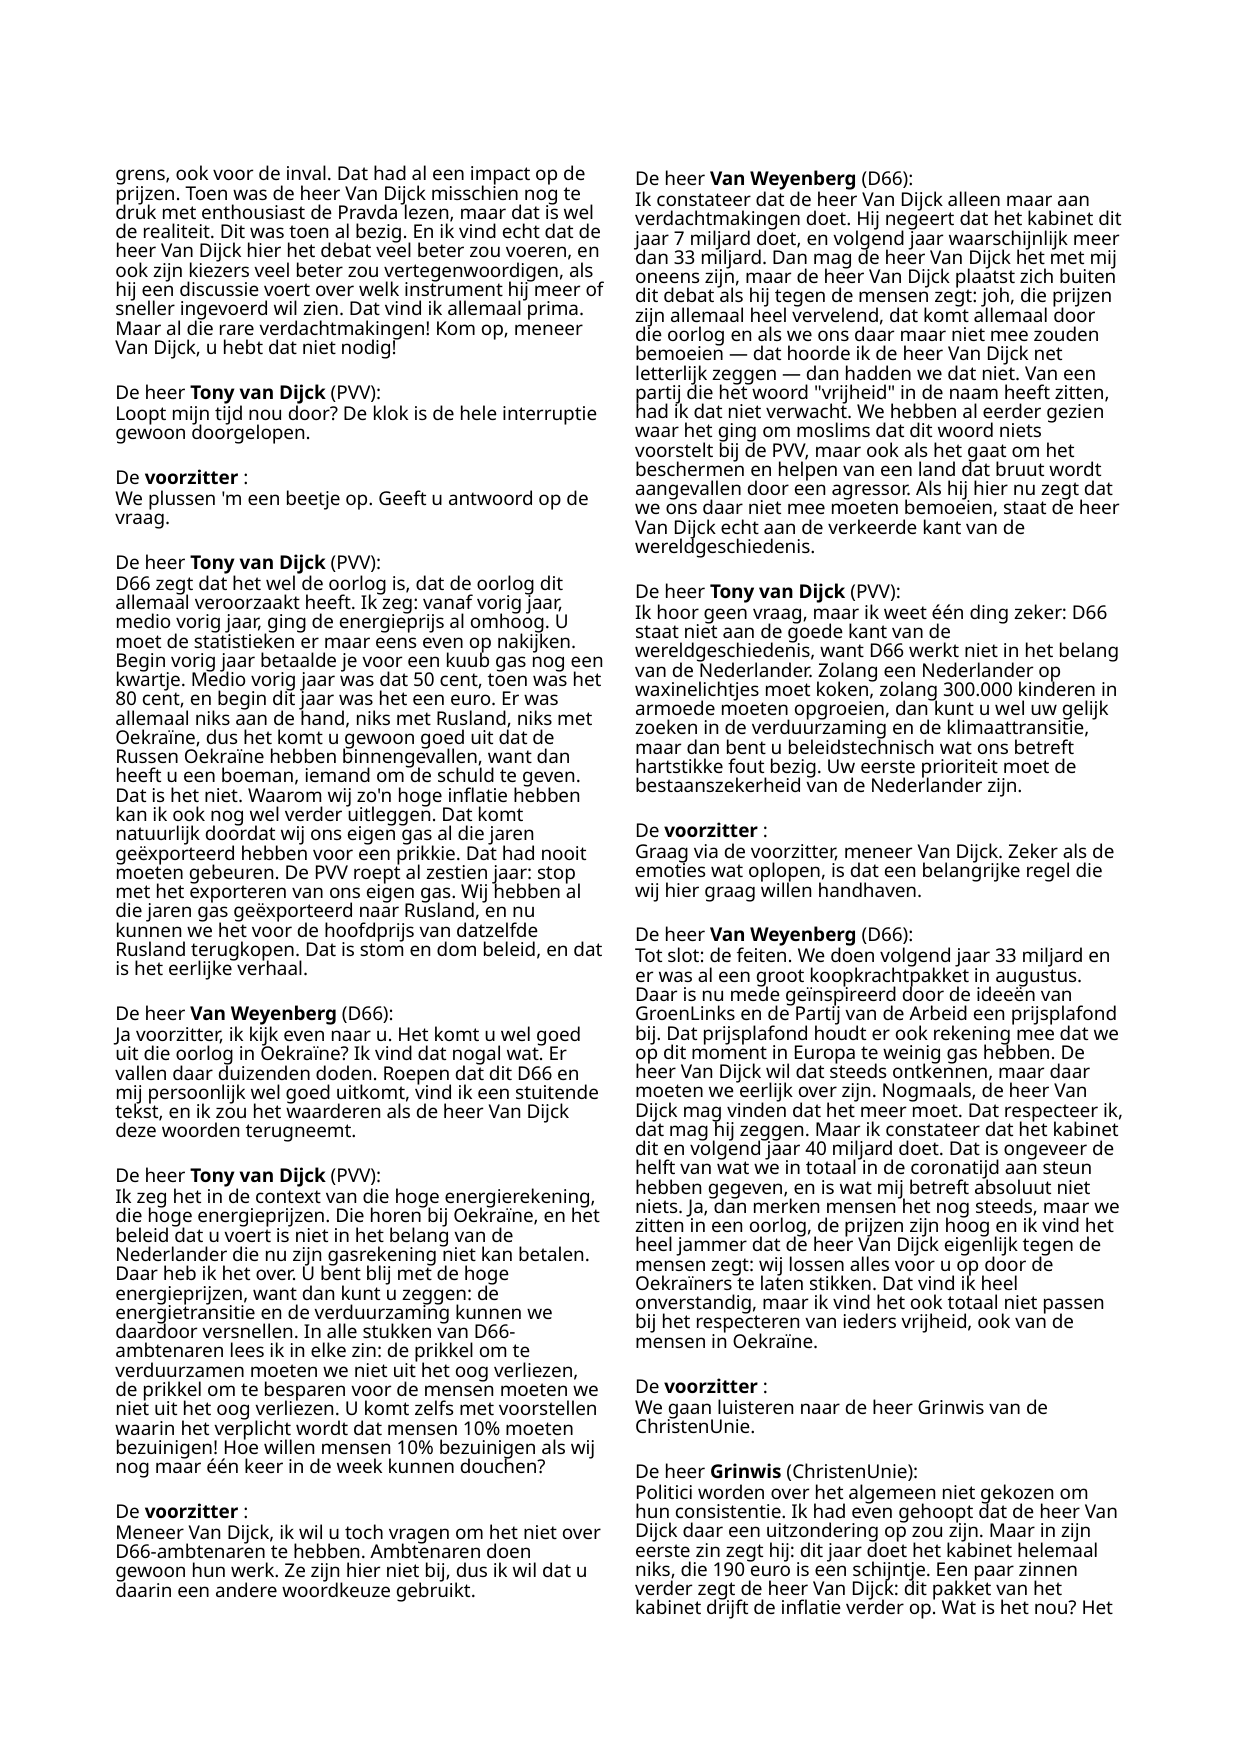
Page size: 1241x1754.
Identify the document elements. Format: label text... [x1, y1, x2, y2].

text Meneer Van Dijck, ik wil u toch vragen om het niet over D66-ambtenaren te hebben. Ambtenaren doen gewoon hun werk. Ze zijn hier niet bij, dus ik wil dat u daarin een andere woordkeuze gebruikt. [115, 1524, 605, 1601]
text Graag via de voorzitter, meneer Van Dijck. Zeker als de emoties wat oplopen, is dat een belangrijke regel die wij hier graag willen handhaven. [635, 843, 1125, 901]
text Ja voorzitter, ik kijk even naar u. Het komt u wel goed uit die oorlog in Oekraïne? Ik vind dat nogal wat. Er vallen daar duizenden doden. Roepen dat dit D66 en mij persoonlijk wel goed uitkomt, vind ik een stuitende tekst, en ik zou het waarderen als de heer Van Dijck deze woorden terugneemt. [115, 1026, 605, 1142]
text De heer Van Weyenberg (D66): [635, 922, 1125, 947]
text De heer Tony van Dijck (PVV): [115, 1162, 605, 1188]
text Ik constateer dat de heer Van Dijck alleen maar aan verdachtmakingen doet. Hij negeert dat het kabinet dit jaar 7 miljard doet, en volgend jaar waarschijnlijk meer dan 33 miljard. Dan mag de heer Van Dijck het met mij oneens zijn, maar de heer Van Dijck plaatst zich buiten dit debat als hij tegen de mensen zegt: joh, die prijzen zijn allemaal heel vervelend, dat komt allemaal door die oorlog en als we ons daar maar niet mee zouden bemoeien — dat hoorde ik de heer Van Dijck net letterlijk zeggen — dan hadden we dat niet. Van een partij die het woord "vrijheid" in de naam heeft zitten, had ik dat niet verwacht. We hebben al eerder gezien waar het ging om moslims dat dit woord niets voorstelt bij de PVV, maar ook als het gaat om het beschermen en helpen van een land dat bruut wordt aangevallen door een agressor. Als hij hier nu zegt dat we ons daar niet mee moeten bemoeien, staat de heer Van Dijck echt aan de verkeerde kant van de wereldgeschiedenis. [635, 191, 1125, 557]
text grens, ook voor de inval. Dat had al een impact op de prijzen. Toen was de heer Van Dijck misschien nog te druk met enthousiast de Pravda lezen, maar dat is wel de realiteit. Dit was toen al bezig. En ik vind echt dat de heer Van Dijck hier het debat veel beter zou voeren, en ook zijn kiezers veel beter zou vertegenwoordigen, als hij een discussie voert over welk instrument hij meer of sneller ingevoerd wil zien. Dat vind ik allemaal prima. Maar al die rare verdachtmakingen! Kom op, meneer Van Dijck, u hebt dat niet nodig! [115, 165, 605, 358]
text Loopt mijn tijd nou door? De klok is de hele interruptie gewoon doorgelopen. [115, 404, 605, 443]
text Politici worden over het algemeen niet gekozen om hun consistentie. Ik had even gehoopt dat de heer Van Dijck daar een uitzondering op zou zijn. Maar in zijn eerste zin zegt hij: dit jaar doet het kabinet helemaal niks, die 190 euro is een schijntje. Een paar zinnen verder zegt de heer Van Dijck: dit pakket van het kabinet drijft de inflatie verder op. Wat is het nou? Het [635, 1484, 1125, 1619]
text De heer Tony van Dijck (PVV): [635, 578, 1125, 604]
text D66 zegt dat het wel de oorlog is, dat de oorlog dit allemaal veroorzaakt heeft. Ik zeg: vanaf vorig jaar, medio vorig jaar, ging de energieprijs al omhoog. U moet de statistieken er maar eens even op nakijken. Begin vorig jaar betaalde je voor een kuub gas nog een kwartje. Medio vorig jaar was dat 50 cent, toen was het 80 cent, en begin dit jaar was het een euro. Er was allemaal niks aan de hand, niks met Rusland, niks met Oekraïne, dus het komt u gewoon goed uit dat de Russen Oekraïne hebben binnengevallen, want dan heeft u een boeman, iemand om de schuld te geven. Dat is het niet. Waarom wij zo'n hoge inflatie hebben kan ik ook nog wel verder uitleggen. Dat komt natuurlijk doordat wij ons eigen gas al die jaren geëxporteerd hebben voor een prikkie. Dat had nooit moeten gebeuren. De PVV roept al zestien jaar: stop met het exporteren van ons eigen gas. Wij hebben al die jaren gas geëxporteerd naar Rusland, en nu kunnen we het voor de hoofdprijs van datzelfde Rusland terugkopen. Dat is stom en dom beleid, en dat is het eerlijke verhaal. [115, 575, 605, 979]
text Ik zeg het in de context van die hoge energierekening, die hoge energieprijzen. Die horen bij Oekraïne, en het beleid dat u voert is niet in het belang van de Nederlander die nu zijn gasrekening niet kan betalen. Daar heb ik het over. U bent blij met de hoge energieprijzen, want dan kunt u zeggen: de energietransitie en de verduurzaming kunnen we daardoor versnellen. In alle stukken van D66-ambtenaren lees ik in elke zin: de prikkel om te verduurzamen moeten we niet uit het oog verliezen, de prikkel om te besparen voor de mensen moeten we niet uit het oog verliezen. U komt zelfs met voorstellen waarin het verplicht wordt dat mensen 10% moeten bezuinigen! Hoe willen mensen 10% bezuinigen als wij nog maar één keer in de week kunnen douchen? [115, 1188, 605, 1477]
text Ik hoor geen vraag, maar ik weet één ding zeker: D66 staat niet aan de goede kant van de wereldgeschiedenis, want D66 werkt niet in het belang van de Nederlander. Zolang een Nederlander op waxinelichtjes moet koken, zolang 300.000 kinderen in armoede moeten opgroeien, dan kunt u wel uw gelijk zoeken in de verduurzaming en de klimaattransitie, maar dan bent u beleidstechnisch wat ons betreft hartstikke fout bezig. Uw eerste prioriteit moet de bestaanszekerheid van de Nederlander zijn. [635, 604, 1125, 796]
text De voorzitter : [115, 464, 605, 490]
text Tot slot: de feiten. We doen volgend jaar 33 miljard en er was al een groot koopkrachtpakket in augustus. Daar is nu mede geïnspireerd door de ideeën van GroenLinks en de Partij van de Arbeid een prijsplafond bij. Dat prijsplafond houdt er ook rekening mee dat we op dit moment in Europa te weinig gas hebben. De heer Van Dijck wil dat steeds ontkennen, maar daar moeten we eerlijk over zijn. Nogmaals, de heer Van Dijck mag vinden dat het meer moet. Dat respecteer ik, dat mag hij zeggen. Maar ik constateer dat het kabinet dit en volgend jaar 40 miljard doet. Dat is ongeveer de helft van wat we in totaal in de coronatijd aan steun hebben gegeven, en is wat mij betreft absoluut niet niets. Ja, dan merken mensen het nog steeds, maar we zitten in een oorlog, de prijzen zijn hoog en ik vind het heel jammer dat de heer Van Dijck eigenlijk tegen de mensen zegt: wij lossen alles voor u op door de Oekraïners te laten stikken. Dat vind ik heel onverstandig, maar ik vind het ook totaal niet passen bij het respecteren van ieders vrijheid, ook van de mensen in Oekraïne. [635, 947, 1125, 1352]
text De heer Grinwis (ChristenUnie): [635, 1458, 1125, 1484]
text De voorzitter : [635, 817, 1125, 843]
text De voorzitter : [635, 1373, 1125, 1399]
text De voorzitter : [115, 1498, 605, 1524]
text De heer Van Weyenberg (D66): [115, 1000, 605, 1026]
text We gaan luisteren naar de heer Grinwis van de ChristenUnie. [635, 1399, 1125, 1437]
text We plussen 'm een beetje op. Geeft u antwoord op de vraag. [115, 490, 605, 528]
text De heer Tony van Dijck (PVV): [115, 379, 605, 404]
text De heer Van Weyenberg (D66): [635, 165, 1125, 191]
text De heer Tony van Dijck (PVV): [115, 549, 605, 575]
